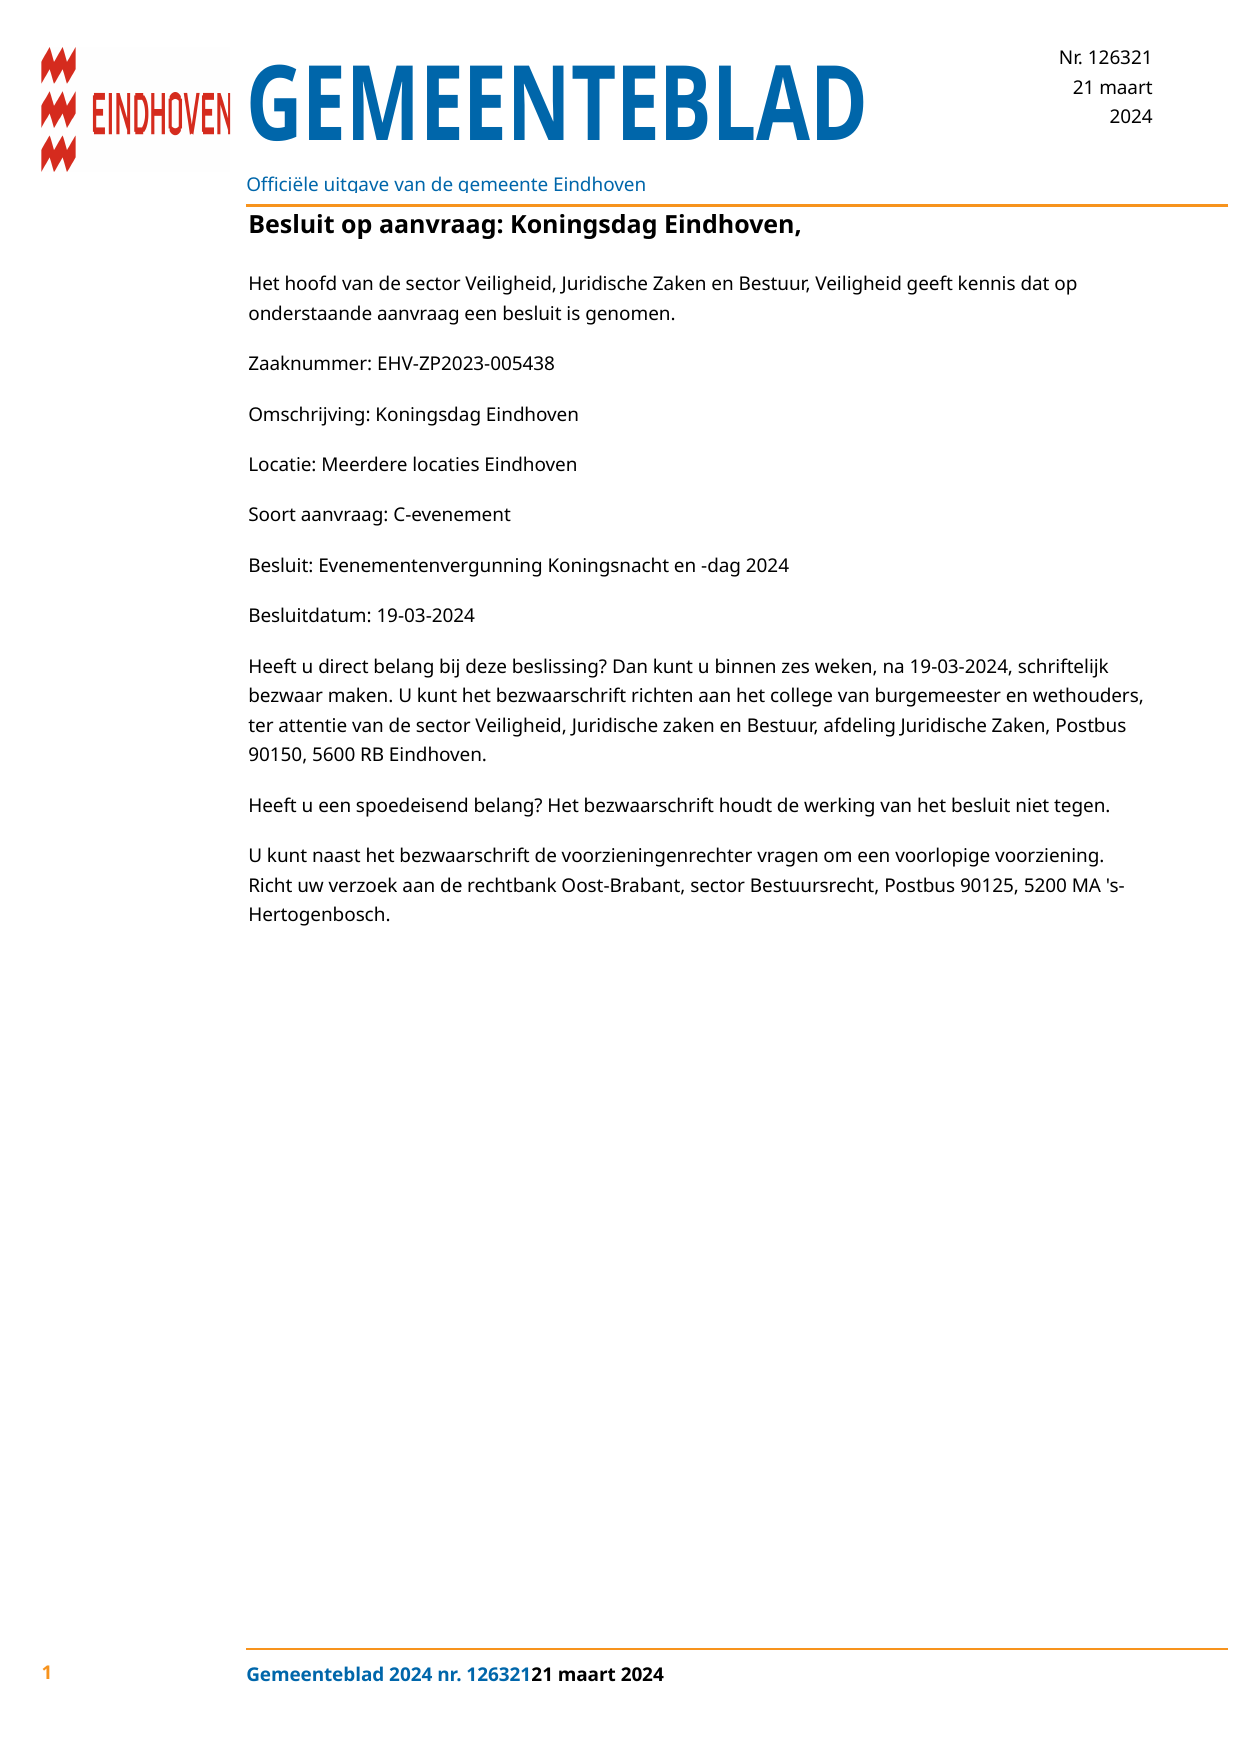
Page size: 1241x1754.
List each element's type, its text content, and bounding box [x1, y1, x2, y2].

text Het hoofd van de sector Veiligheid, Juridische Zaken en Bestuur, Veiligheid geeft kennis dat op onderstaande aanvraag een besluit is genomen. [248, 270, 1152, 326]
text Heeft u een spoedeisend belang? Het bezwaarschrift houdt de werking van het besluit niet tegen. [248, 792, 1152, 818]
text Soort aanvraag: C-evenement [248, 502, 1152, 527]
text Besluitdatum: 19-03-2024 [248, 602, 1152, 628]
text Locatie: Meerdere locaties Eindhoven [248, 451, 1152, 477]
picture [41, 47, 231, 172]
text Zaaknummer: EHV-ZP2023-005438 [248, 350, 1152, 376]
text Omschrijving: Koningsdag Eindhoven [248, 401, 1152, 426]
text Besluit: Evenementenvergunning Koningsnacht en -dag 2024 [248, 552, 1152, 578]
text Heeft u direct belang bij deze beslissing? Dan kunt u binnen zes weken, na 19-03-2024, schriftelijk bezwaar maken. U kunt het bezwaarschrift richten aan het college van burgemeester en wethouders, ter attentie van de sector Veiligheid, Juridische zaken en Bestuur, afdeling Juridische Zaken, Postbus 90150, 5600 RB Eindhoven. [248, 653, 1152, 767]
text Besluit op aanvraag: Koningsdag Eindhoven, [248, 207, 1152, 241]
text U kunt naast het bezwaarschrift de voorzieningenrechter vragen om een voorlopige voorziening. Richt uw verzoek aan de rechtbank Oost-Brabant, sector Bestuursrecht, Postbus 90125, 5200 MA 's-Hertogenbosch. [248, 842, 1152, 927]
